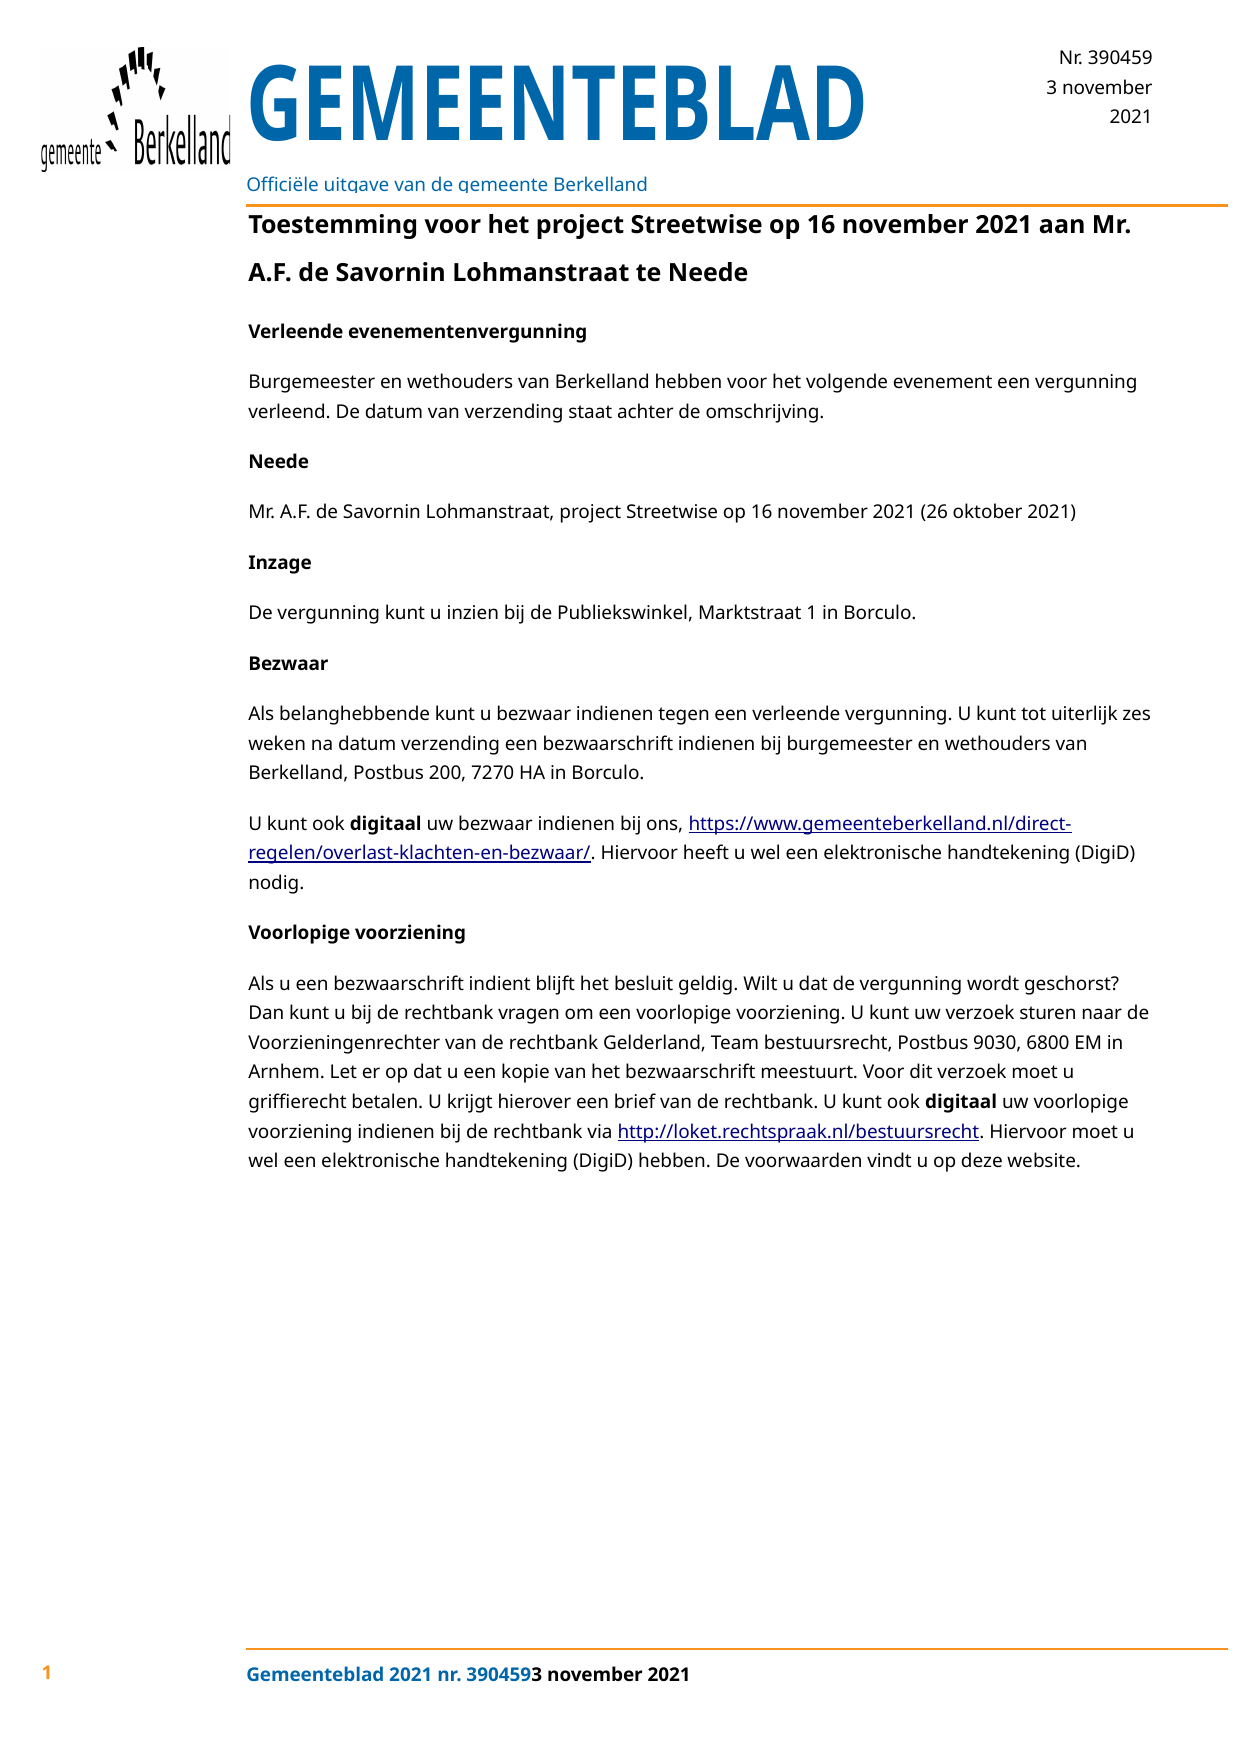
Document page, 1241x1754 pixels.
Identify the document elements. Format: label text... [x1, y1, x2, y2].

text Burgemeester en wethouders van Berkelland hebben voor het volgende evenement een vergunning verleend. De datum van verzending staat achter de omschrijving. [248, 368, 1152, 424]
text De vergunning kunt u inzien bij de Publiekswinkel, Marktstraat 1 in Borculo. [248, 599, 1152, 625]
text U kunt ook digitaal uw bezwaar indienen bij ons, https://www.gemeenteberkelland.nl/direct-regelen/overlast-klachten-en-bezwaar/. Hiervoor heeft u wel een elektronische handtekening (DigiD) nodig. [248, 810, 1152, 895]
text Voorlopige voorziening [248, 919, 1152, 945]
text Mr. A.F. de Savornin Lohmanstraat, project Streetwise op 16 november 2021 (26 oktober 2021) [248, 499, 1152, 524]
text Als u een bezwaarschrift indient blijft het besluit geldig. Wilt u dat de vergunning wordt geschorst? Dan kunt u bij de rechtbank vragen om een voorlopige voorziening. U kunt uw verzoek sturen naar de Voorzieningenrechter van de rechtbank Gelderland, Team bestuursrecht, Postbus 9030, 6800 EM in Arnhem. Let er op dat u een kopie van het bezwaarschrift meestuurt. Voor dit verzoek moet u griffierecht betalen. U krijgt hierover een brief van de rechtbank. U kunt ook digitaal uw voorlopige voorziening indienen bij de rechtbank via http://loket.rechtspraak.nl/bestuursrecht. Hiervoor moet u wel een elektronische handtekening (DigiD) hebben. De voorwaarden vindt u op deze website. [248, 970, 1152, 1173]
text Bezwaar [248, 650, 1152, 676]
picture [41, 47, 231, 172]
text Als belanghebbende kunt u bezwaar indienen tegen een verleende vergunning. U kunt tot uiterlijk zes weken na datum verzending een bezwaarschrift indienen bij burgemeester en wethouders van Berkelland, Postbus 200, 7270 HA in Borculo. [248, 700, 1152, 785]
text Inzage [248, 549, 1152, 575]
text Verleende evenementenvergunning [248, 318, 1152, 344]
text Toestemming voor het project Streetwise op 16 november 2021 aan Mr. A.F. de Savornin Lohmanstraat te Neede [248, 207, 1152, 288]
text Neede [248, 448, 1152, 474]
